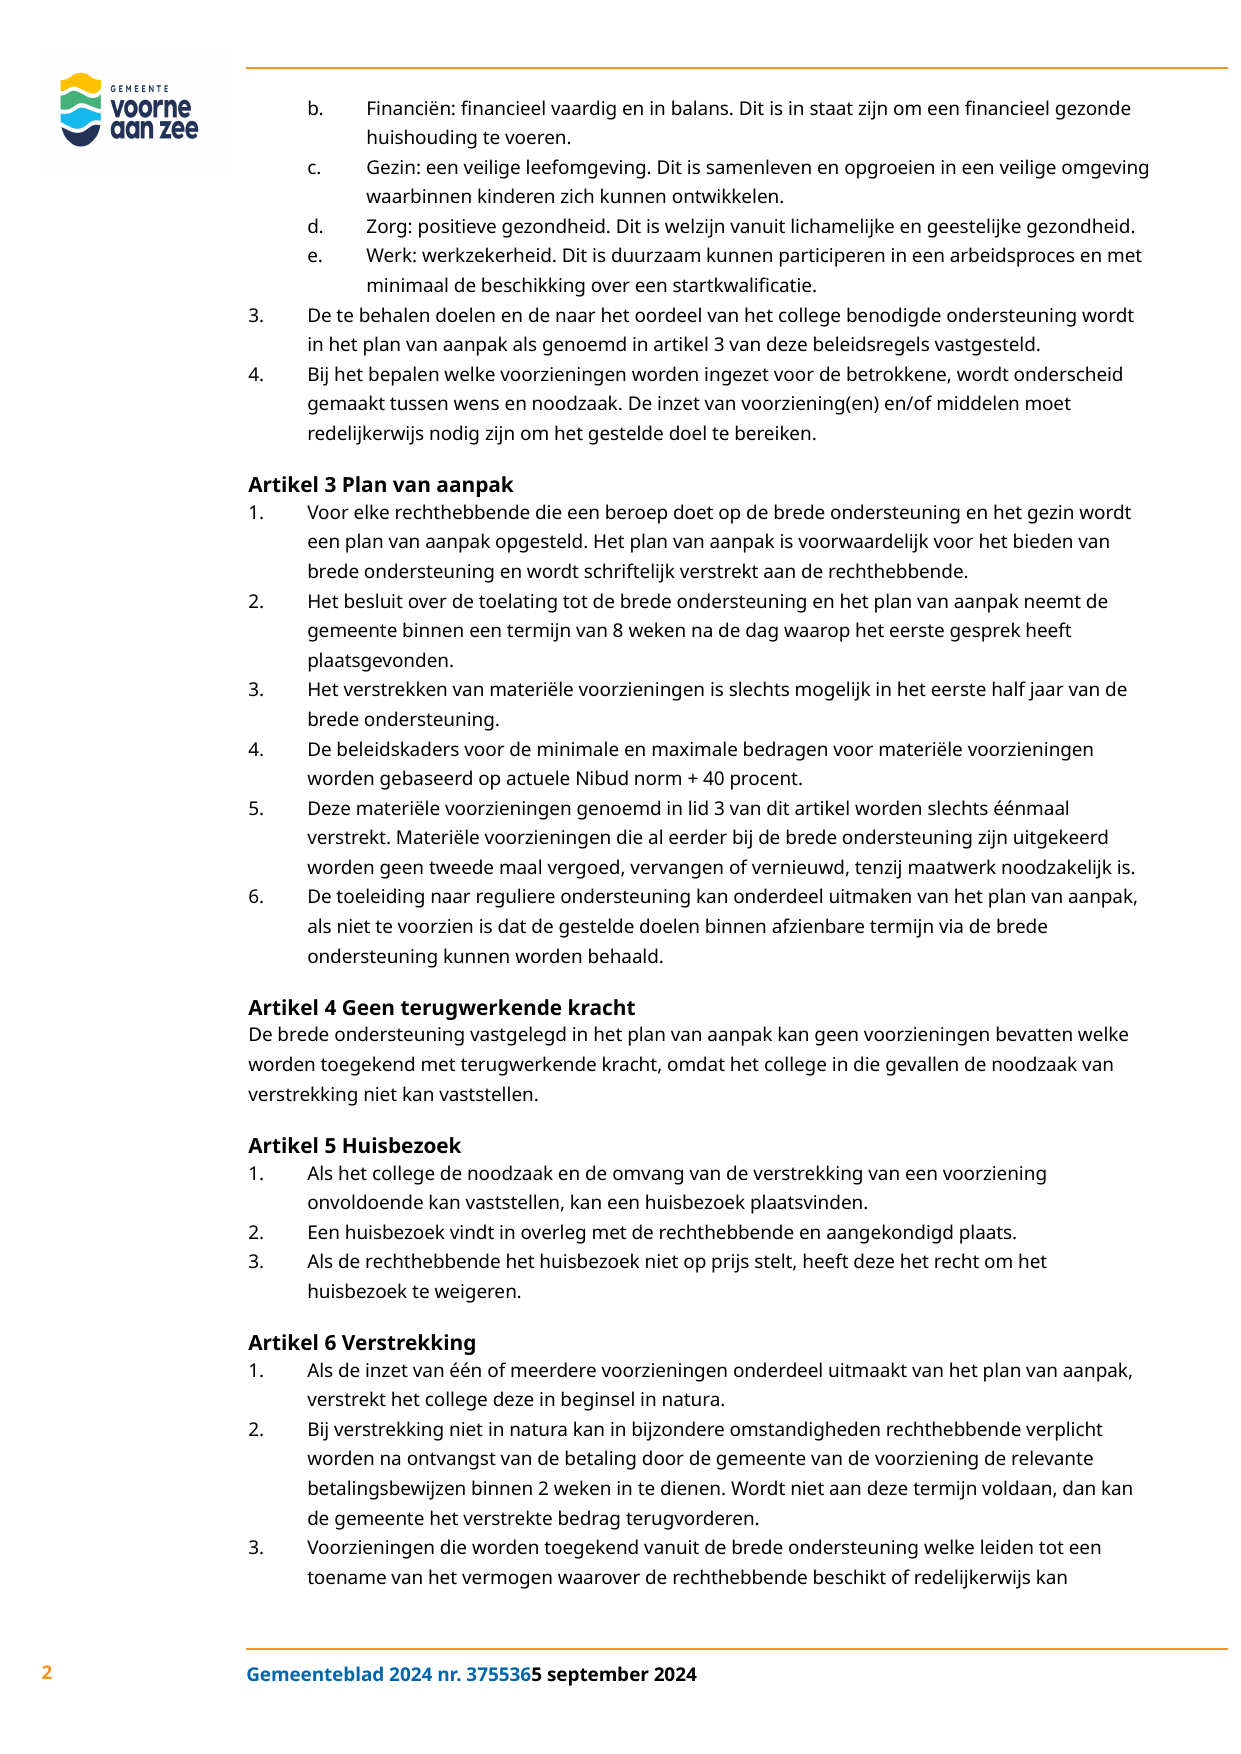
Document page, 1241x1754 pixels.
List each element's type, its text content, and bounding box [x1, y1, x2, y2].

list Het besluit over de toelating tot de brede ondersteuning en het plan van aanpak neemt de gemeente binnen een termijn van 8 weken na de dag waarop het eerste gesprek heeft plaatsgevonden. [248, 588, 1152, 673]
list Voorzieningen die worden toegekend vanuit de brede ondersteuning welke leiden tot een toename van het vermogen waarover de rechthebbende beschikt of redelijkerwijs kan [248, 1534, 1152, 1590]
list Bij het bepalen welke voorzieningen worden ingezet voor de betrokkene, wordt onderscheid gemaakt tussen wens en noodzaak. De inzet van voorziening(en) en/of middelen moet redelijkerwijs nodig zijn om het gestelde doel te bereiken. [248, 361, 1152, 446]
list Als het college de noodzaak en de omvang van de verstrekking van een voorziening onvoldoende kan vaststellen, kan een huisbezoek plaatsvinden. [248, 1160, 1152, 1215]
list Gezin: een veilige leefomgeving. Dit is samenleven en opgroeien in een veilige omgeving waarbinnen kinderen zich kunnen ontwikkelen. [307, 154, 1152, 209]
list Als de rechthebbende het huisbezoek niet op prijs stelt, heeft deze het recht om het huisbezoek te weigeren. [248, 1248, 1152, 1304]
list Financiën: financieel vaardig en in balans. Dit is in staat zijn om een financieel gezonde huishouding te voeren. [307, 95, 1152, 150]
list Zorg: positieve gezondheid. Dit is welzijn vanuit lichamelijke en geestelijke gezondheid. [307, 213, 1152, 239]
text Artikel 5 Huisbezoek [248, 1131, 1152, 1160]
list Voor elke rechthebbende die een beroep doet op de brede ondersteuning en het gezin wordt een plan van aanpak opgesteld. Het plan van aanpak is voorwaardelijk voor het bieden van brede ondersteuning en wordt schriftelijk verstrekt aan de rechthebbende. [248, 499, 1152, 584]
list De te behalen doelen en de naar het oordeel van het college benodigde ondersteuning wordt in het plan van aanpak als genoemd in artikel 3 van deze beleidsregels vastgesteld. [248, 302, 1152, 357]
list Een huisbezoek vindt in overleg met de rechthebbende en aangekondigd plaats. [248, 1219, 1152, 1244]
picture [41, 47, 231, 172]
list Werk: werkzekerheid. Dit is duurzaam kunnen participeren in een arbeidsproces en met minimaal de beschikking over een startkwalificatie. [307, 243, 1152, 298]
list Het verstrekken van materiële voorzieningen is slechts mogelijk in het eerste half jaar van de brede ondersteuning. [248, 677, 1152, 732]
text De brede ondersteuning vastgelegd in het plan van aanpak kan geen voorzieningen bevatten welke worden toegekend met terugwerkende kracht, omdat het college in die gevallen de noodzaak van verstrekking niet kan vaststellen. [248, 1022, 1152, 1107]
list Als de inzet van één of meerdere voorzieningen onderdeel uitmaakt van het plan van aanpak, verstrekt het college deze in beginsel in natura. [248, 1357, 1152, 1412]
list De beleidskaders voor de minimale en maximale bedragen voor materiële voorzieningen worden gebaseerd op actuele Nibud norm + 40 procent. [248, 736, 1152, 791]
text Artikel 6 Verstrekking [248, 1328, 1152, 1357]
list Bij verstrekking niet in natura kan in bijzondere omstandigheden rechthebbende verplicht worden na ontvangst van de betaling door de gemeente van de voorziening de relevante betalingsbewijzen binnen 2 weken in te dienen. Wordt niet aan deze termijn voldaan, dan kan de gemeente het verstrekte bedrag terugvorderen. [248, 1416, 1152, 1531]
list De toeleiding naar reguliere ondersteuning kan onderdeel uitmaken van het plan van aanpak, als niet te voorzien is dat de gestelde doelen binnen afzienbare termijn via de brede ondersteuning kunnen worden behaald. [248, 884, 1152, 968]
list Deze materiële voorzieningen genoemd in lid 3 van dit artikel worden slechts éénmaal verstrekt. Materiële voorzieningen die al eerder bij de brede ondersteuning zijn uitgekeerd worden geen tweede maal vergoed, vervangen of vernieuwd, tenzij maatwerk noodzakelijk is. [248, 795, 1152, 880]
text Artikel 3 Plan van aanpak [248, 471, 1152, 499]
text Artikel 4 Geen terugwerkende kracht [248, 993, 1152, 1022]
